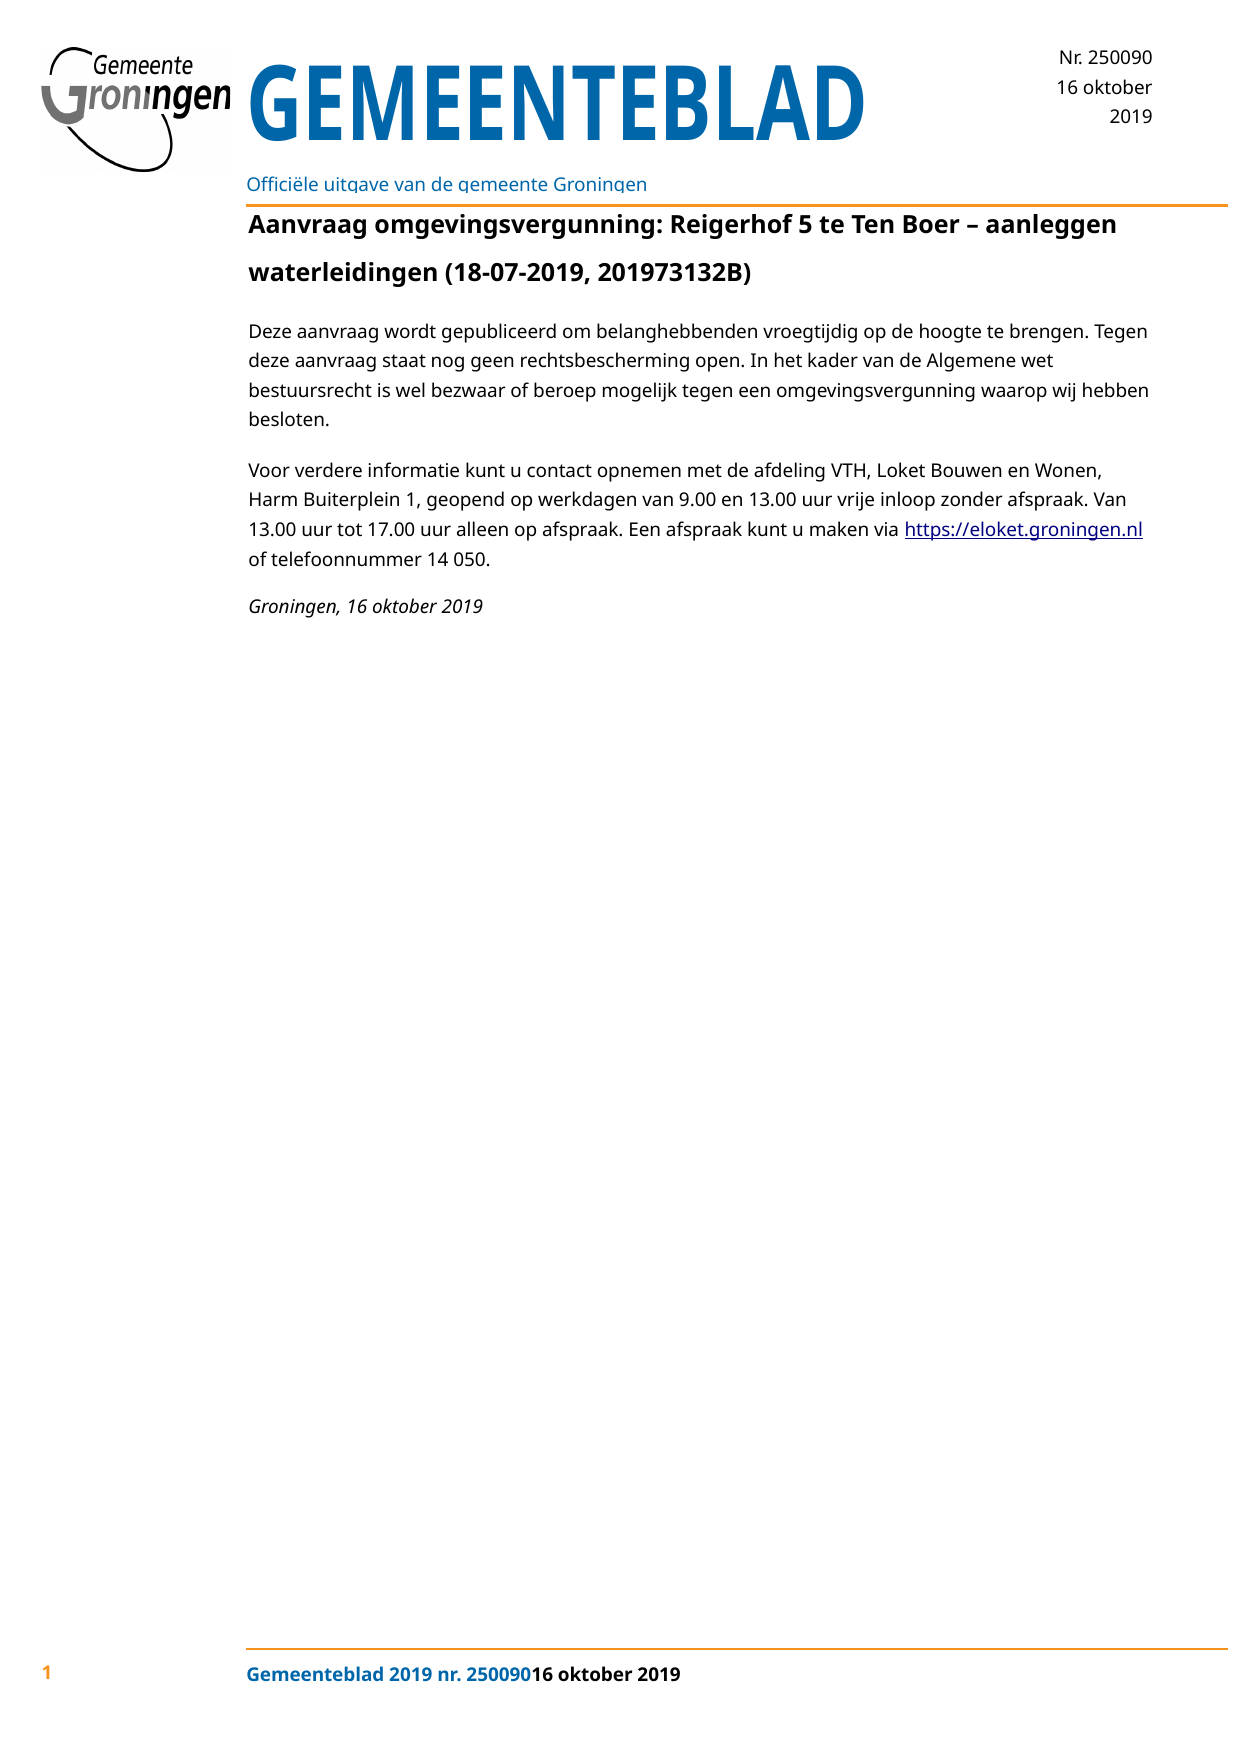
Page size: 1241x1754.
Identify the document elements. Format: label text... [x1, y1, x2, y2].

text Voor verdere informatie kunt u contact opnemen met de afdeling VTH, Loket Bouwen en Wonen, Harm Buiterplein 1, geopend op werkdagen van 9.00 en 13.00 uur vrije inloop zonder afspraak. Van 13.00 uur tot 17.00 uur alleen op afspraak. Een afspraak kunt u maken via https://eloket.groningen.nl of telefoonnummer 14 050. [248, 457, 1152, 572]
text Deze aanvraag wordt gepubliceerd om belanghebbenden vroegtijdig op de hoogte te brengen. Tegen deze aanvraag staat nog geen rechtsbescherming open. In het kader van de Algemene wet bestuursrecht is wel bezwaar of beroep mogelijk tegen een omgevingsvergunning waarop wij hebben besloten. [248, 318, 1152, 432]
picture [41, 47, 231, 172]
text Groningen, 16 oktober 2019 [248, 594, 1152, 619]
text Aanvraag omgevingsvergunning: Reigerhof 5 te Ten Boer – aanleggen waterleidingen (18-07-2019, 201973132B) [248, 207, 1152, 288]
